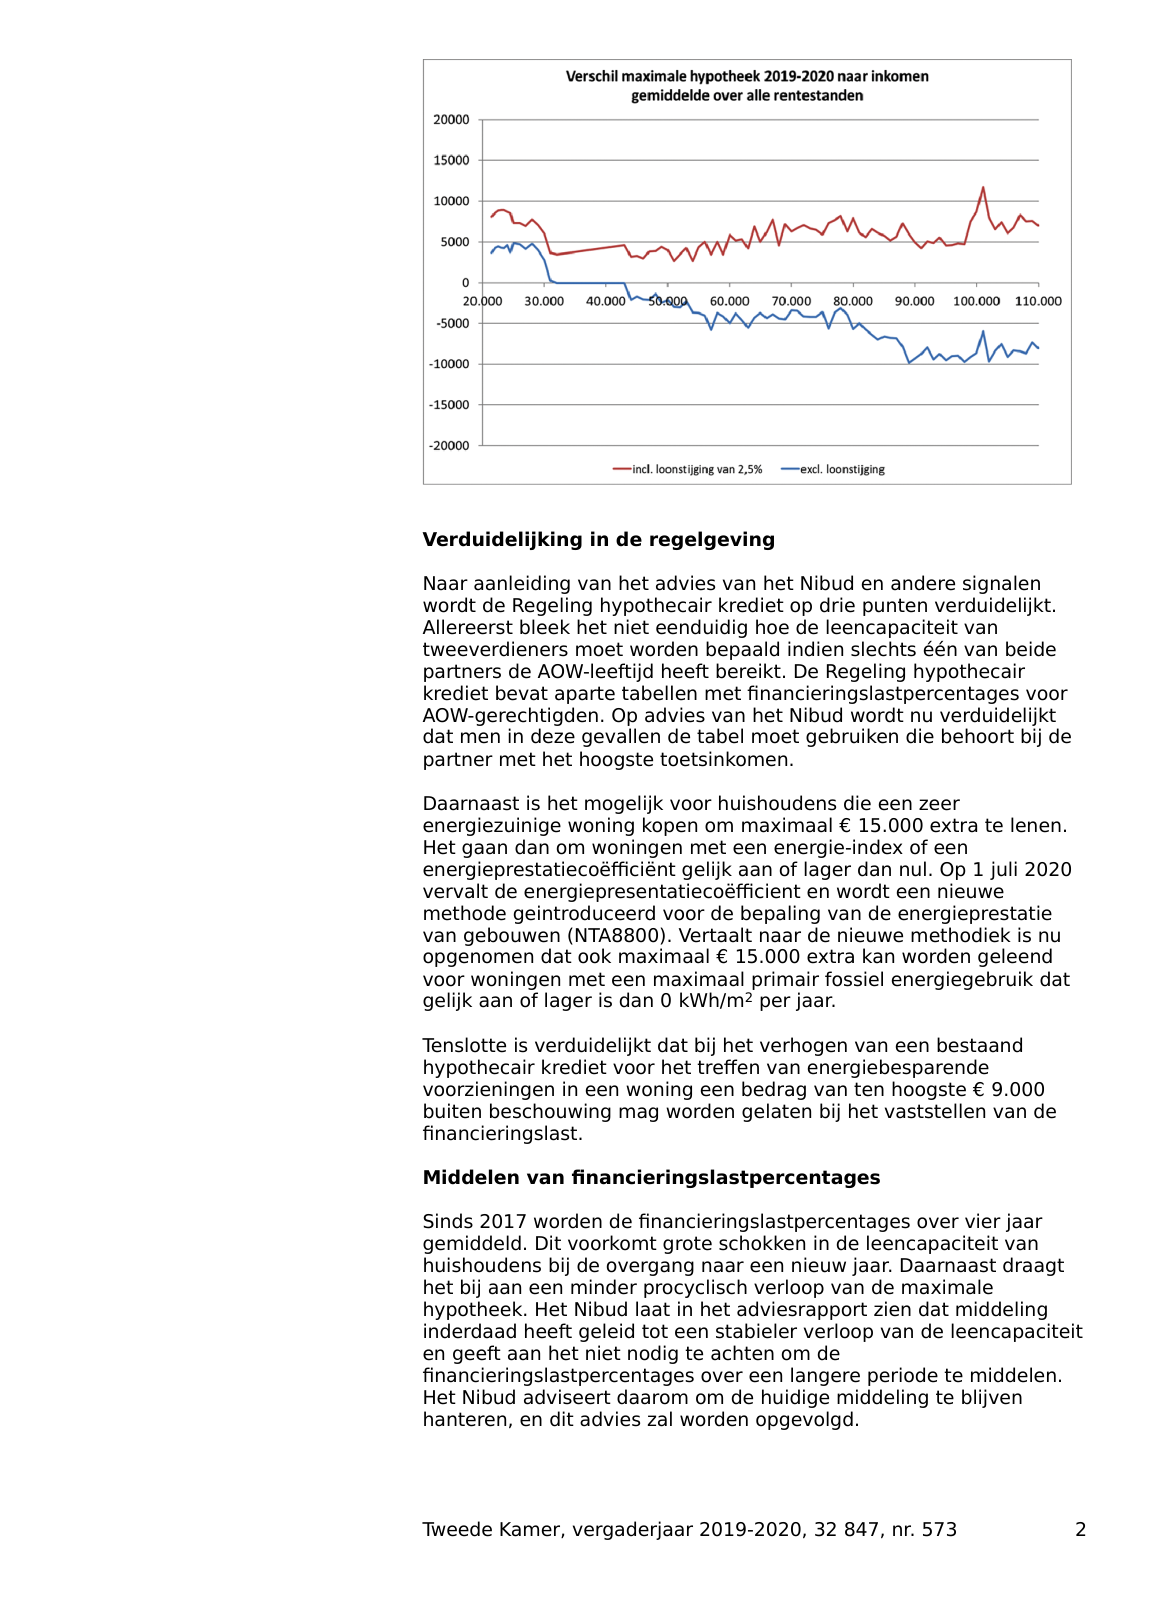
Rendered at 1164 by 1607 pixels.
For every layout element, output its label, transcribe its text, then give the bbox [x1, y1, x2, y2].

subtitle Middelen van financieringslastpercentages [422, 1167, 1087, 1189]
subtitle Verduidelijking in de regelgeving [422, 528, 1087, 550]
text Tenslotte is verduidelijkt dat bij het verhogen van een bestaand hypothecair krediet voor het treffen van energiebesparende voorzieningen in een woning een bedrag van ten hoogste € 9.000 buiten beschouwing mag worden gelaten bij het vaststellen van de financieringslast. [422, 1034, 1087, 1144]
picture [422, 59, 1072, 485]
text Daarnaast is het mogelijk voor huishoudens die een zeer energiezuinige woning kopen om maximaal € 15.000 extra te lenen. Het gaan dan om woningen met een energie-index of een energieprestatiecoëfficiënt gelijk aan of lager dan nul. Op 1 juli 2020 vervalt de energiepresentatiecoëfficient en wordt een nieuwe methode geintroduceerd voor de bepaling van de energieprestatie van gebouwen (NTA8800). Vertaalt naar de nieuwe methodiek is nu opgenomen dat ook maximaal € 15.000 extra kan worden geleend voor woningen met een maximaal primair fossiel energiegebruik dat gelijk aan of lager is dan 0 kWh/m2 per jaar. [422, 793, 1087, 1012]
text Naar aanleiding van het advies van het Nibud en andere signalen wordt de Regeling hypothecair krediet op drie punten verduidelijkt. Allereerst bleek het niet eenduidig hoe de leencapaciteit van tweeverdieners moet worden bepaald indien slechts één van beide partners de AOW-leeftijd heeft bereikt. De Regeling hypothecair krediet bevat aparte tabellen met financieringslastpercentages voor AOW-gerechtigden. Op advies van het Nibud wordt nu verduidelijkt dat men in deze gevallen de tabel moet gebruiken die behoort bij de partner met het hoogste toetsinkomen. [422, 573, 1087, 770]
text Sinds 2017 worden de financieringslastpercentages over vier jaar gemiddeld. Dit voorkomt grote schokken in de leencapaciteit van huishoudens bij de overgang naar een nieuw jaar. Daarnaast draagt het bij aan een minder procyclisch verloop van de maximale hypotheek. Het Nibud laat in het adviesrapport zien dat middeling inderdaad heeft geleid tot een stabieler verloop van de leencapaciteit en geeft aan het niet nodig te achten om de financieringslastpercentages over een langere periode te middelen. Het Nibud adviseert daarom om de huidige middeling te blijven hanteren, en dit advies zal worden opgevolgd. [422, 1211, 1087, 1431]
